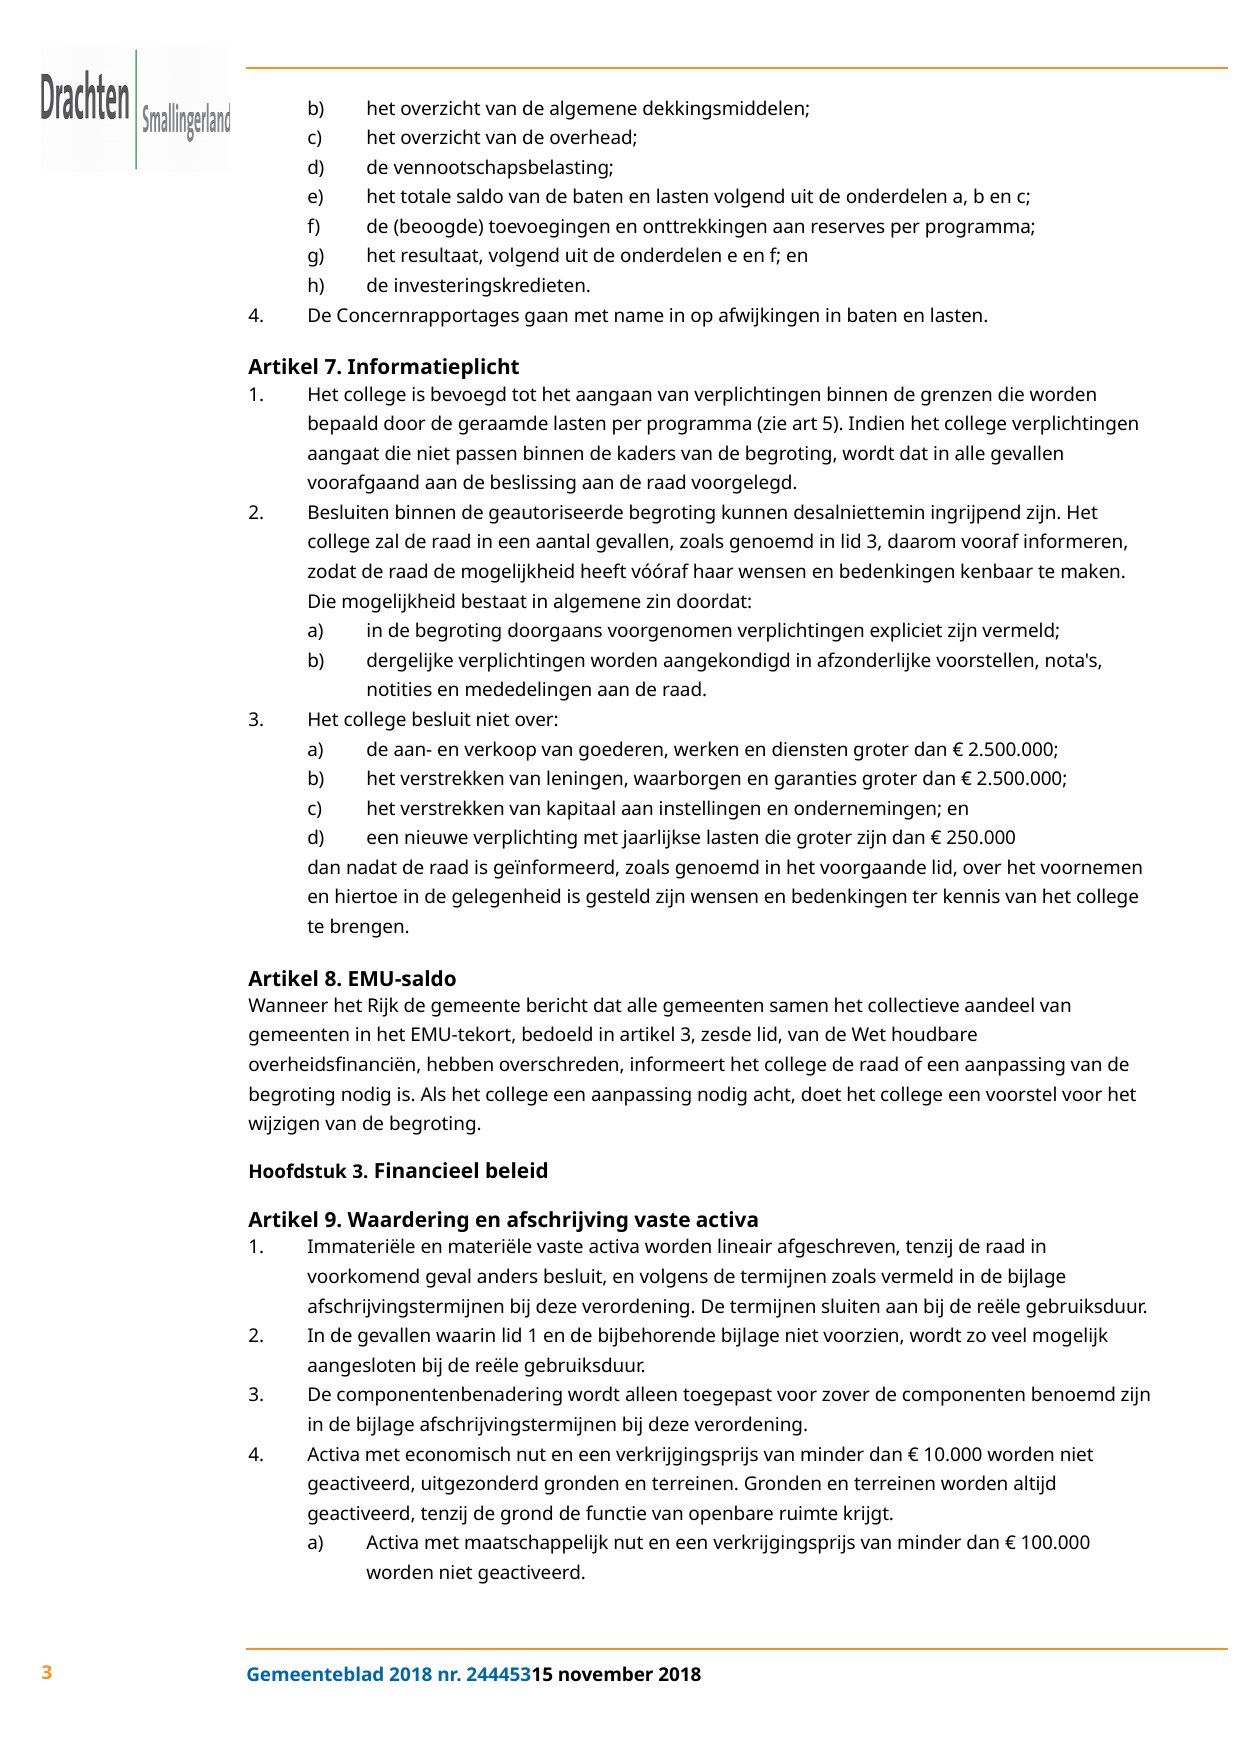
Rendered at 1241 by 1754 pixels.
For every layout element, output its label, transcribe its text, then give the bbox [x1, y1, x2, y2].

text Artikel 8. EMU-saldo [248, 964, 1152, 992]
list Het college besluit niet over: [248, 706, 1152, 732]
list dergelijke verplichtingen worden aangekondigd in afzonderlijke voorstellen, nota's, notities en mededelingen aan de raad. [307, 647, 1152, 702]
list het resultaat, volgend uit de onderdelen e en f; en [307, 243, 1152, 268]
text Artikel 7. Informatieplicht [248, 352, 1152, 381]
list dan nadat de raad is geïnformeerd, zoals genoemd in het voorgaande lid, over het voornemen en hiertoe in de gelegenheid is gesteld zijn wensen en bedenkingen ter kennis van het college te brengen. [248, 854, 1152, 939]
list Immateriële en materiële vaste activa worden lineair afgeschreven, tenzij de raad in voorkomend geval anders besluit, en volgens de termijnen zoals vermeld in de bijlage afschrijvingstermijnen bij deze verordening. De termijnen sluiten aan bij de reële gebruiksduur. [248, 1234, 1152, 1319]
list de (beoogde) toevoegingen en onttrekkingen aan reserves per programma; [307, 213, 1152, 239]
list De Concernrapportages gaan met name in op afwijkingen in baten en lasten. [248, 302, 1152, 328]
list de aan- en verkoop van goederen, werken en diensten groter dan € 2.500.000; [307, 736, 1152, 761]
list het verstrekken van leningen, waarborgen en garanties groter dan € 2.500.000; [307, 765, 1152, 791]
list In de gevallen waarin lid 1 en de bijbehorende bijlage niet voorzien, wordt zo veel mogelijk aangesloten bij de reële gebruiksduur. [248, 1322, 1152, 1378]
text Hoofdstuk 3. Financieel beleid [248, 1156, 1152, 1184]
list Besluiten binnen de geautoriseerde begroting kunnen desalniettemin ingrijpend zijn. Het college zal de raad in een aantal gevallen, zoals genoemd in lid 3, daarom vooraf informeren, zodat de raad de mogelijkheid heeft vóóraf haar wensen en bedenkingen kenbaar te maken. Die mogelijkheid bestaat in algemene zin doordat: [248, 499, 1152, 613]
list Activa met maatschappelijk nut en een verkrijgingsprijs van minder dan € 100.000 worden niet geactiveerd. [307, 1529, 1152, 1585]
text Artikel 9. Waardering en afschrijving vaste activa [248, 1205, 1152, 1234]
list Activa met economisch nut en een verkrijgingsprijs van minder dan € 10.000 worden niet geactiveerd, uitgezonderd gronden en terreinen. Gronden en terreinen worden altijd geactiveerd, tenzij de grond de functie van openbare ruimte krijgt. [248, 1441, 1152, 1526]
list het verstrekken van kapitaal aan instellingen en ondernemingen; en [307, 795, 1152, 821]
list de investeringskredieten. [307, 272, 1152, 298]
list in de begroting doorgaans voorgenomen verplichtingen expliciet zijn vermeld; [307, 617, 1152, 643]
list Het college is bevoegd tot het aangaan van verplichtingen binnen de grenzen die worden bepaald door de geraamde lasten per programma (zie art 5). Indien het college verplichtingen aangaat die niet passen binnen de kaders van de begroting, wordt dat in alle gevallen voorafgaand aan de beslissing aan de raad voorgelegd. [248, 381, 1152, 495]
list het overzicht van de algemene dekkingsmiddelen; [307, 95, 1152, 121]
picture [41, 47, 231, 172]
list het overzicht van de overhead; [307, 124, 1152, 150]
list de vennootschapsbelasting; [307, 154, 1152, 180]
list een nieuwe verplichting met jaarlijkse lasten die groter zijn dan € 250.000 [307, 824, 1152, 850]
text Wanneer het Rijk de gemeente bericht dat alle gemeenten samen het collectieve aandeel van gemeenten in het EMU-tekort, bedoeld in artikel 3, zesde lid, van de Wet houdbare overheidsfinanciën, hebben overschreden, informeert het college de raad of een aanpassing van de begroting nodig is. Als het college een aanpassing nodig acht, doet het college een voorstel voor het wijzigen van de begroting. [248, 992, 1152, 1136]
list De componentenbenadering wordt alleen toegepast voor zover de componenten benoemd zijn in de bijlage afschrijvingstermijnen bij deze verordening. [248, 1382, 1152, 1437]
list het totale saldo van de baten en lasten volgend uit de onderdelen a, b en c; [307, 183, 1152, 209]
